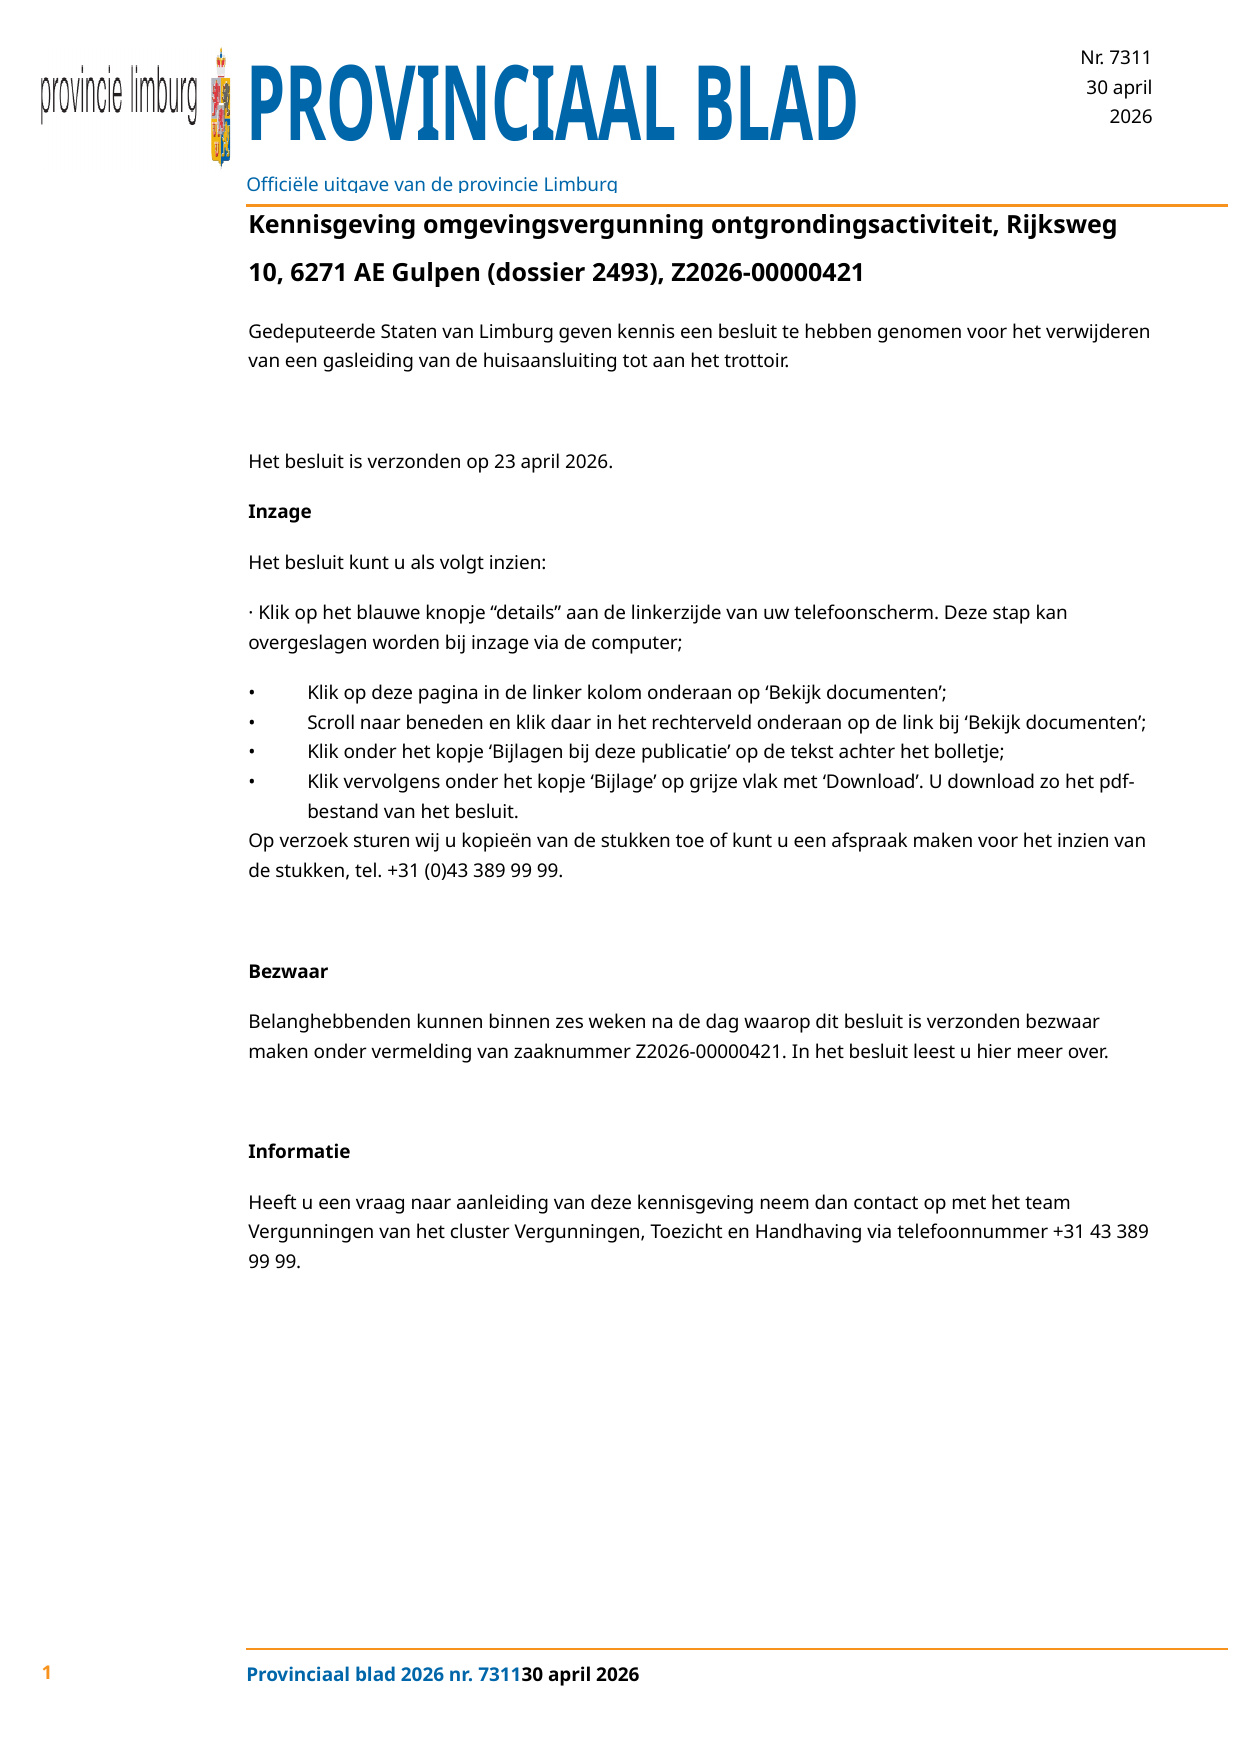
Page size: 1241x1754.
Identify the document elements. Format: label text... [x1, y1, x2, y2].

text Het besluit kunt u als volgt inzien: [248, 549, 1152, 575]
list Klik onder het kopje ‘Bijlagen bij deze publicatie’ op de tekst achter het bolletje; [248, 739, 1152, 764]
text Inzage [248, 499, 1152, 524]
text Op verzoek sturen wij u kopieën van de stukken toe of kunt u een afspraak maken voor het inzien van de stukken, tel. +31 (0)43 389 99 99. [248, 827, 1152, 883]
picture [41, 47, 231, 172]
text Gedeputeerde Staten van Limburg geven kennis een besluit te hebben genomen voor het verwijderen van een gasleiding van de huisaansluiting tot aan het trottoir. [248, 318, 1152, 373]
list Scroll naar beneden en klik daar in het rechterveld onderaan op de link bij ‘Bekijk documenten’; [248, 709, 1152, 735]
text Kennisgeving omgevingsvergunning ontgrondingsactiviteit, Rijksweg 10, 6271 AE Gulpen (dossier 2493), Z2026-00000421 [248, 207, 1152, 288]
text Bezwaar [248, 958, 1152, 984]
list Klik op deze pagina in de linker kolom onderaan op ‘Bekijk documenten’; [248, 679, 1152, 705]
list Klik vervolgens onder het kopje ‘Bijlage’ op grijze vlak met ‘Download’. U download zo het pdf-bestand van het besluit. [248, 768, 1152, 824]
text Informatie [248, 1139, 1152, 1164]
text · Klik op het blauwe knopje “details” aan de linkerzijde van uw telefoonscherm. Deze stap kan overgeslagen worden bij inzage via de computer; [248, 599, 1152, 655]
text Heeft u een vraag naar aanleiding van deze kennisgeving neem dan contact op met het team Vergunningen van het cluster Vergunningen, Toezicht en Handhaving via telefoonnummer +31 43 389 99 99. [248, 1189, 1152, 1274]
text Het besluit is verzonden op 23 april 2026. [248, 448, 1152, 474]
text Belanghebbenden kunnen binnen zes weken na de dag waarop dit besluit is verzonden bezwaar maken onder vermelding van zaaknummer Z2026-00000421. In het besluit leest u hier meer over. [248, 1008, 1152, 1064]
